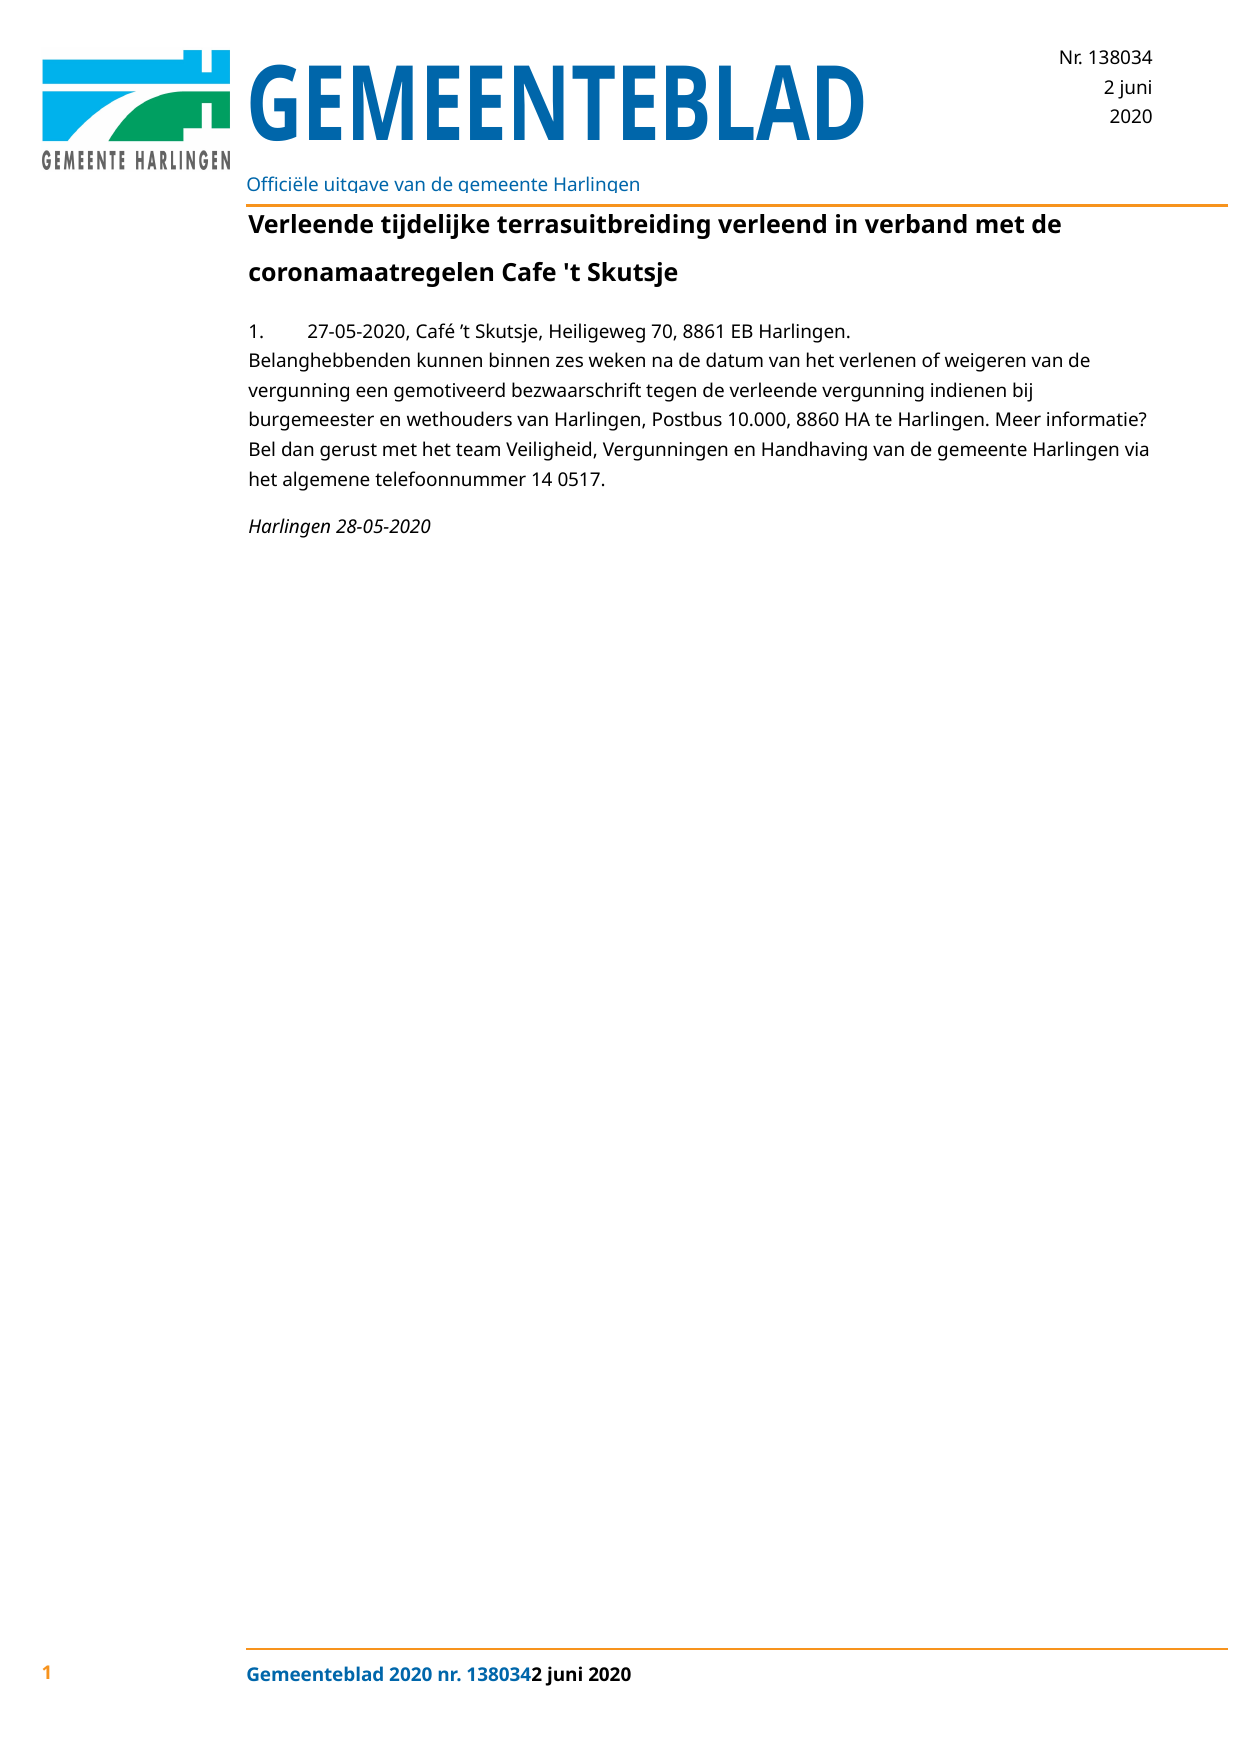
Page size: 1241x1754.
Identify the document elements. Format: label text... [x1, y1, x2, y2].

list 27-05-2020, Café ’t Skutsje, Heiligeweg 70, 8861 EB Harlingen. [248, 318, 1152, 344]
text Belanghebbenden kunnen binnen zes weken na de datum van het verlenen of weigeren van de vergunning een gemotiveerd bezwaarschrift tegen de verleende vergunning indienen bij burgemeester en wethouders van Harlingen, Postbus 10.000, 8860 HA te Harlingen. Meer informatie? Bel dan gerust met het team Veiligheid, Vergunningen en Handhaving van de gemeente Harlingen via het algemene telefoonnummer 14 0517. [248, 347, 1152, 492]
text Verleende tijdelijke terrasuitbreiding verleend in verband met de coronamaatregelen Cafe 't Skutsje [248, 207, 1152, 288]
picture [41, 47, 231, 172]
text Harlingen 28-05-2020 [248, 514, 1152, 539]
